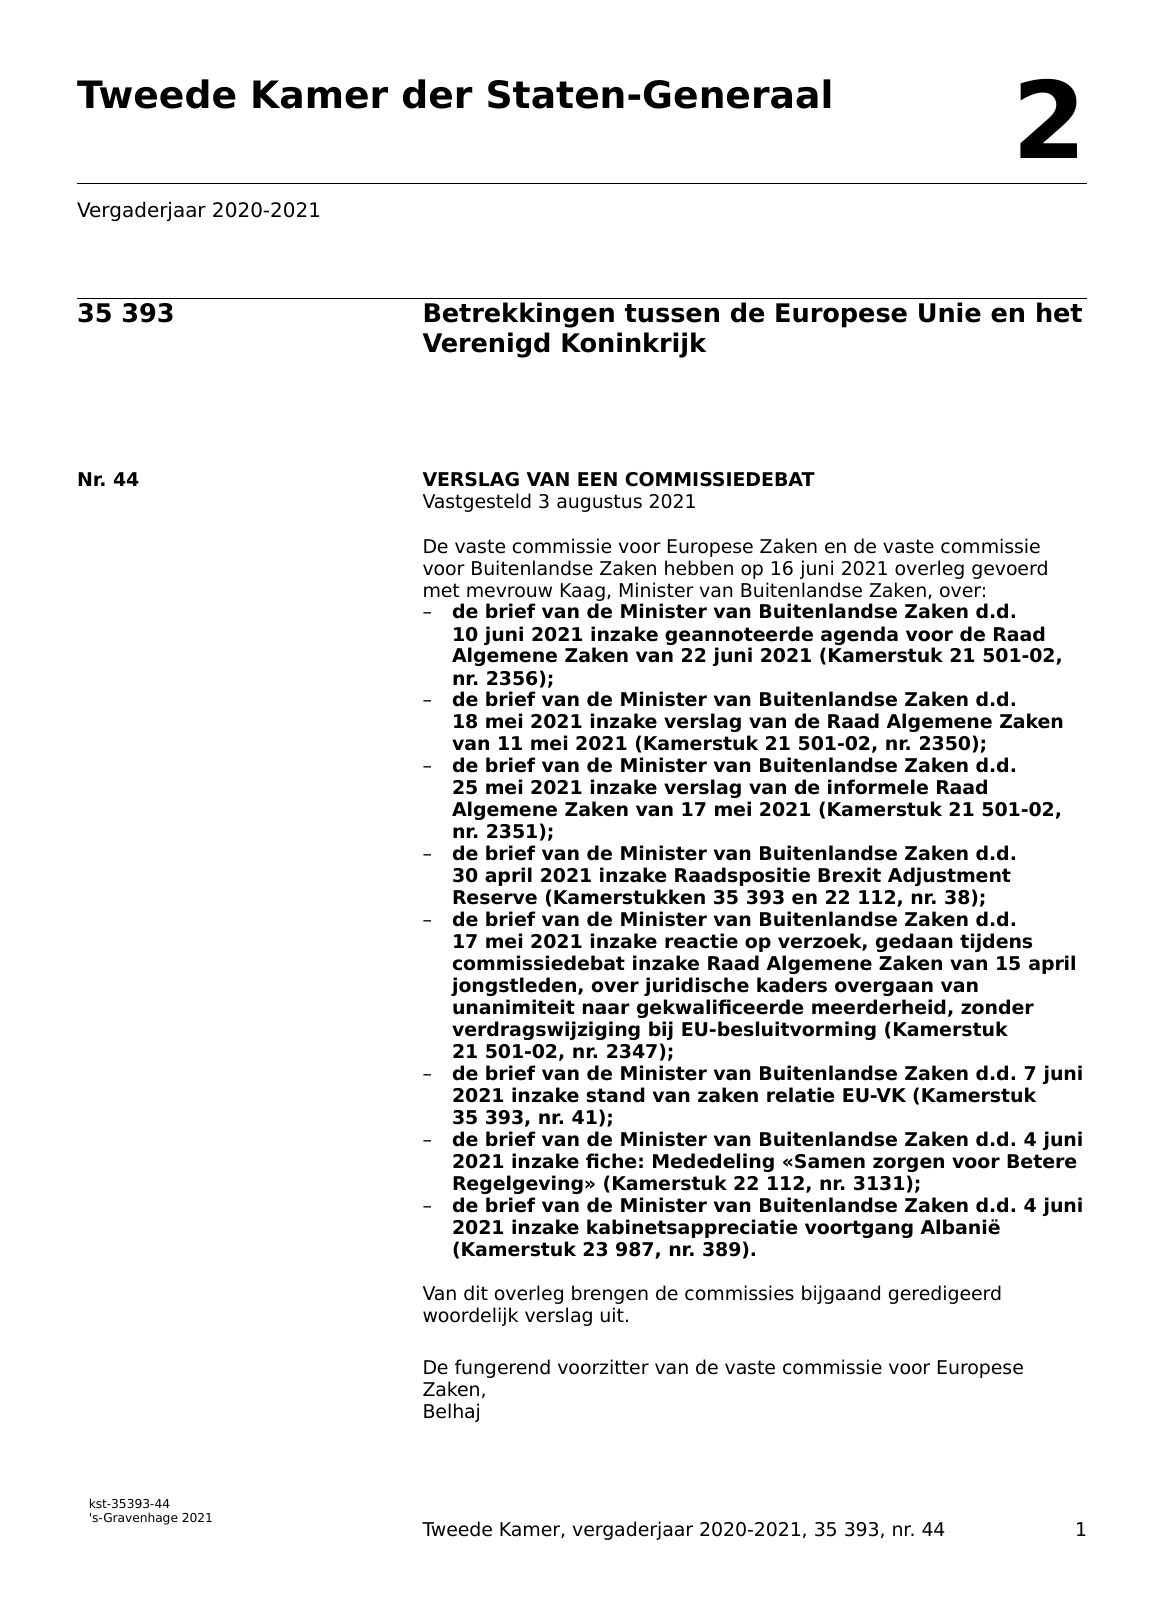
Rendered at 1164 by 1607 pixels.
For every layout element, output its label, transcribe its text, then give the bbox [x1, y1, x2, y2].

text Vastgesteld 3 augustus 2021 [422, 491, 1087, 513]
table_header Tweede Kamer der Staten-Generaal [77, 59, 886, 183]
text De vaste commissie voor Europese Zaken en de vaste commissie voor Buitenlandse Zaken hebben op 16 juni 2021 overleg gevoerd met mevrouw Kaag, Minister van Buitenlandse Zaken, over: [422, 536, 1087, 601]
text – de brief van de Minister van Buitenlandse Zaken d.d. 10 juni 2021 inzake geannoteerde agenda voor de Raad Algemene Zaken van 22 juni 2021 (Kamerstuk 21 501-02, nr. 2356); [422, 601, 1087, 689]
subtitle 35 393 Betrekkingen tussen de Europese Unie en het Verenigd Koninkrijk [77, 299, 1087, 358]
text De fungerend voorzitter van de vaste commissie voor Europese Zaken, Belhaj [422, 1357, 1087, 1423]
text – de brief van de Minister van Buitenlandse Zaken d.d. 30 april 2021 inzake Raadspositie Brexit Adjustment Reserve (Kamerstukken 35 393 en 22 112, nr. 38); [422, 843, 1087, 909]
text – de brief van de Minister van Buitenlandse Zaken d.d. 18 mei 2021 inzake verslag van de Raad Algemene Zaken van 11 mei 2021 (Kamerstuk 21 501-02, nr. 2350); [422, 689, 1087, 755]
text – de brief van de Minister van Buitenlandse Zaken d.d. 17 mei 2021 inzake reactie op verzoek, gedaan tijdens commissiedebat inzake Raad Algemene Zaken van 15 april jongstleden, over juridische kaders overgaan van unanimiteit naar gekwalificeerde meerderheid, zonder verdragswijziging bij EU-besluitvorming (Kamerstuk 21 501-02, nr. 2347); [422, 909, 1087, 1063]
table_header 2 [886, 59, 1087, 183]
text kst-35393-44 [88, 1497, 323, 1511]
text Van dit overleg brengen de commissies bijgaand geredigeerd woordelijk verslag uit. [422, 1283, 1087, 1327]
text – de brief van de Minister van Buitenlandse Zaken d.d. 7 juni 2021 inzake stand van zaken relatie EU-VK (Kamerstuk 35 393, nr. 41); [422, 1063, 1087, 1129]
text – de brief van de Minister van Buitenlandse Zaken d.d. 4 juni 2021 inzake kabinetsappreciatie voortgang Albanië (Kamerstuk 23 987, nr. 389). [422, 1195, 1087, 1261]
subtitle Nr. 44 VERSLAG VAN EEN COMMISSIEDEBAT [77, 469, 1087, 491]
text 's-Gravenhage 2021 [88, 1511, 323, 1525]
text – de brief van de Minister van Buitenlandse Zaken d.d. 4 juni 2021 inzake fiche: Mededeling «Samen zorgen voor Betere Regelgeving» (Kamerstuk 22 112, nr. 3131); [422, 1129, 1087, 1195]
text – de brief van de Minister van Buitenlandse Zaken d.d. 25 mei 2021 inzake verslag van de informele Raad Algemene Zaken van 17 mei 2021 (Kamerstuk 21 501-02, nr. 2351); [422, 755, 1087, 843]
table_cell Vergaderjaar 2020-2021 [77, 184, 1087, 298]
